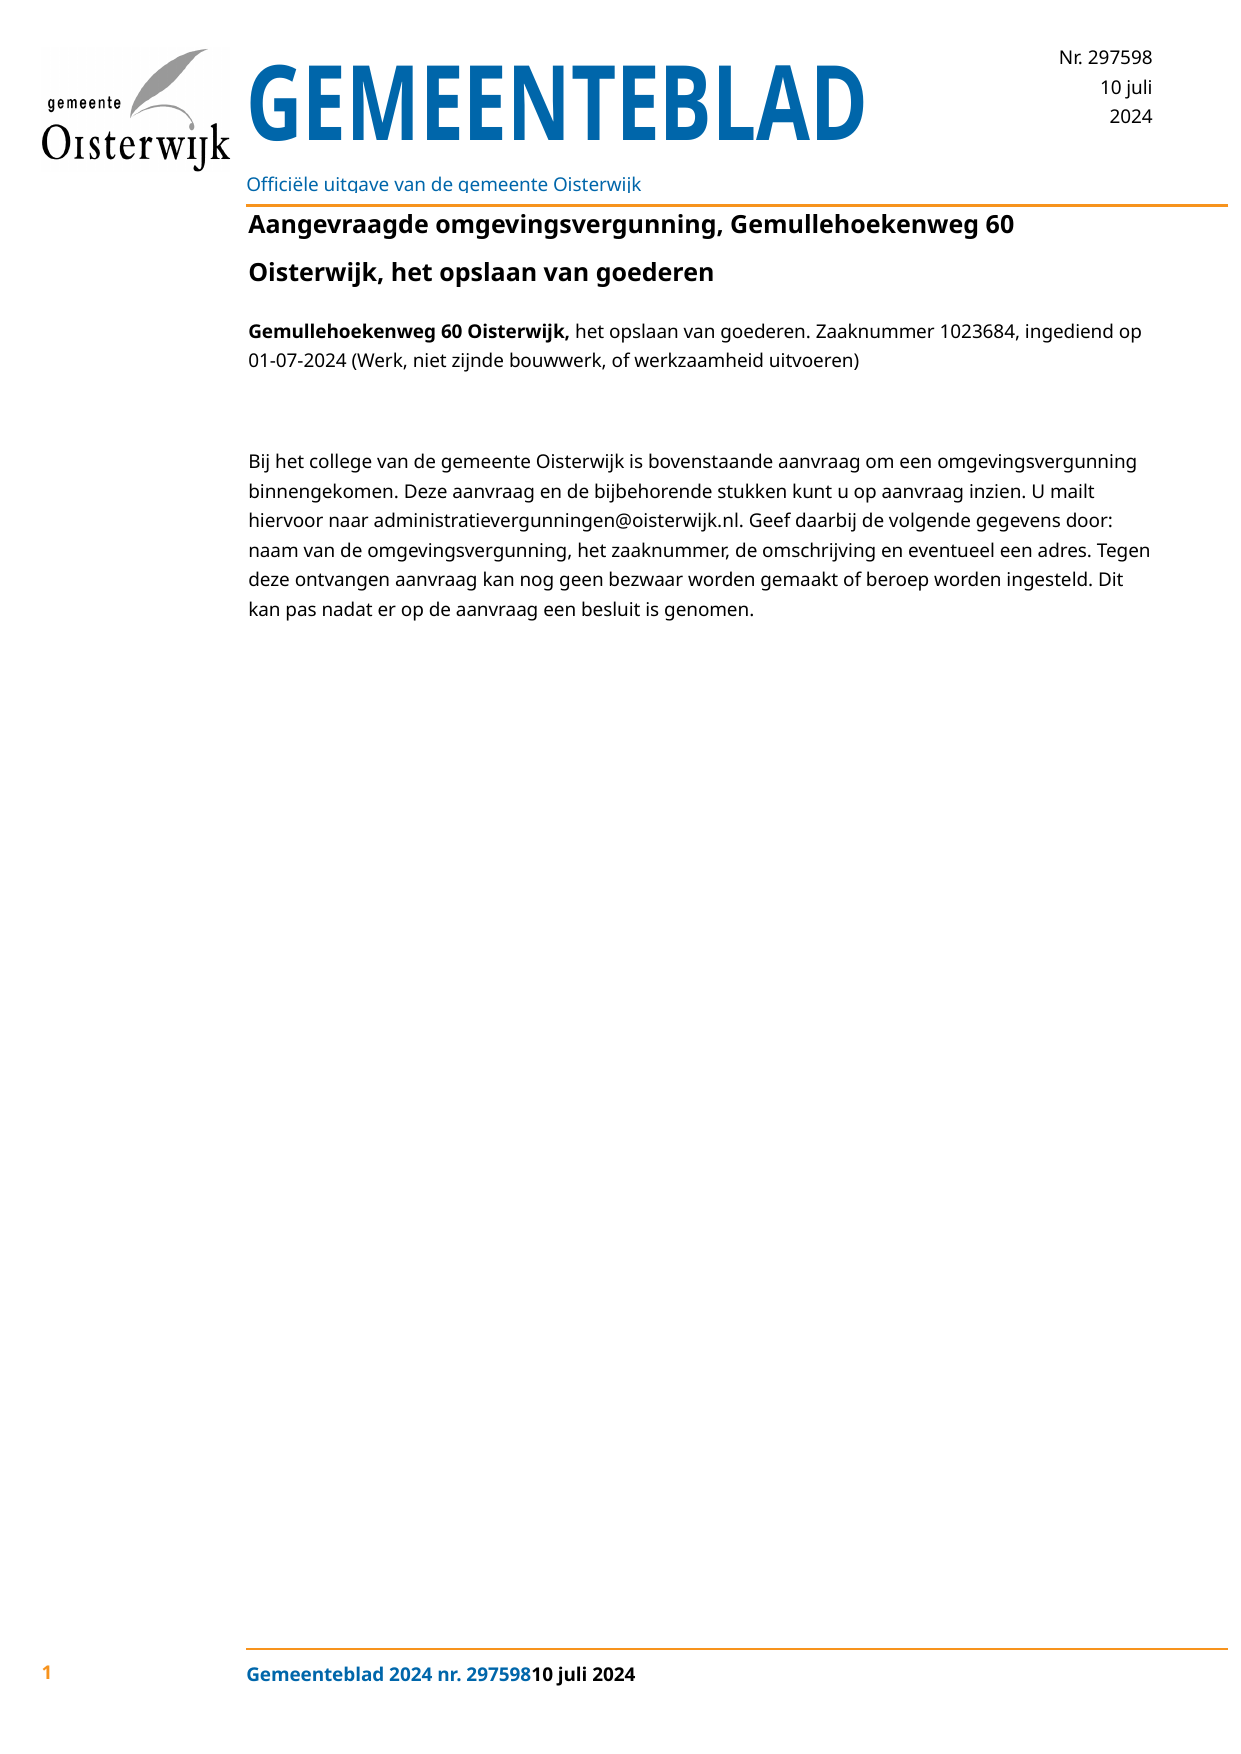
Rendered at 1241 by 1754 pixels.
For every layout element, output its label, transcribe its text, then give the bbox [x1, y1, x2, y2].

picture [41, 47, 231, 172]
text Bij het college van de gemeente Oisterwijk is bovenstaande aanvraag om een omgevingsvergunning binnengekomen. Deze aanvraag en de bijbehorende stukken kunt u op aanvraag inzien. U mailt hiervoor naar administratievergunningen@oisterwijk.nl. Geef daarbij de volgende gegevens door: naam van de omgevingsvergunning, het zaaknummer, de omschrijving en eventueel een adres. Tegen deze ontvangen aanvraag kan nog geen bezwaar worden gemaakt of beroep worden ingesteld. Dit kan pas nadat er op de aanvraag een besluit is genomen. [248, 448, 1152, 622]
text Aangevraagde omgevingsvergunning, Gemullehoekenweg 60 Oisterwijk, het opslaan van goederen [248, 207, 1152, 288]
text Gemullehoekenweg 60 Oisterwijk, het opslaan van goederen. Zaaknummer 1023684, ingediend op 01-07-2024 (Werk, niet zijnde bouwwerk, of werkzaamheid uitvoeren) [248, 318, 1152, 373]
